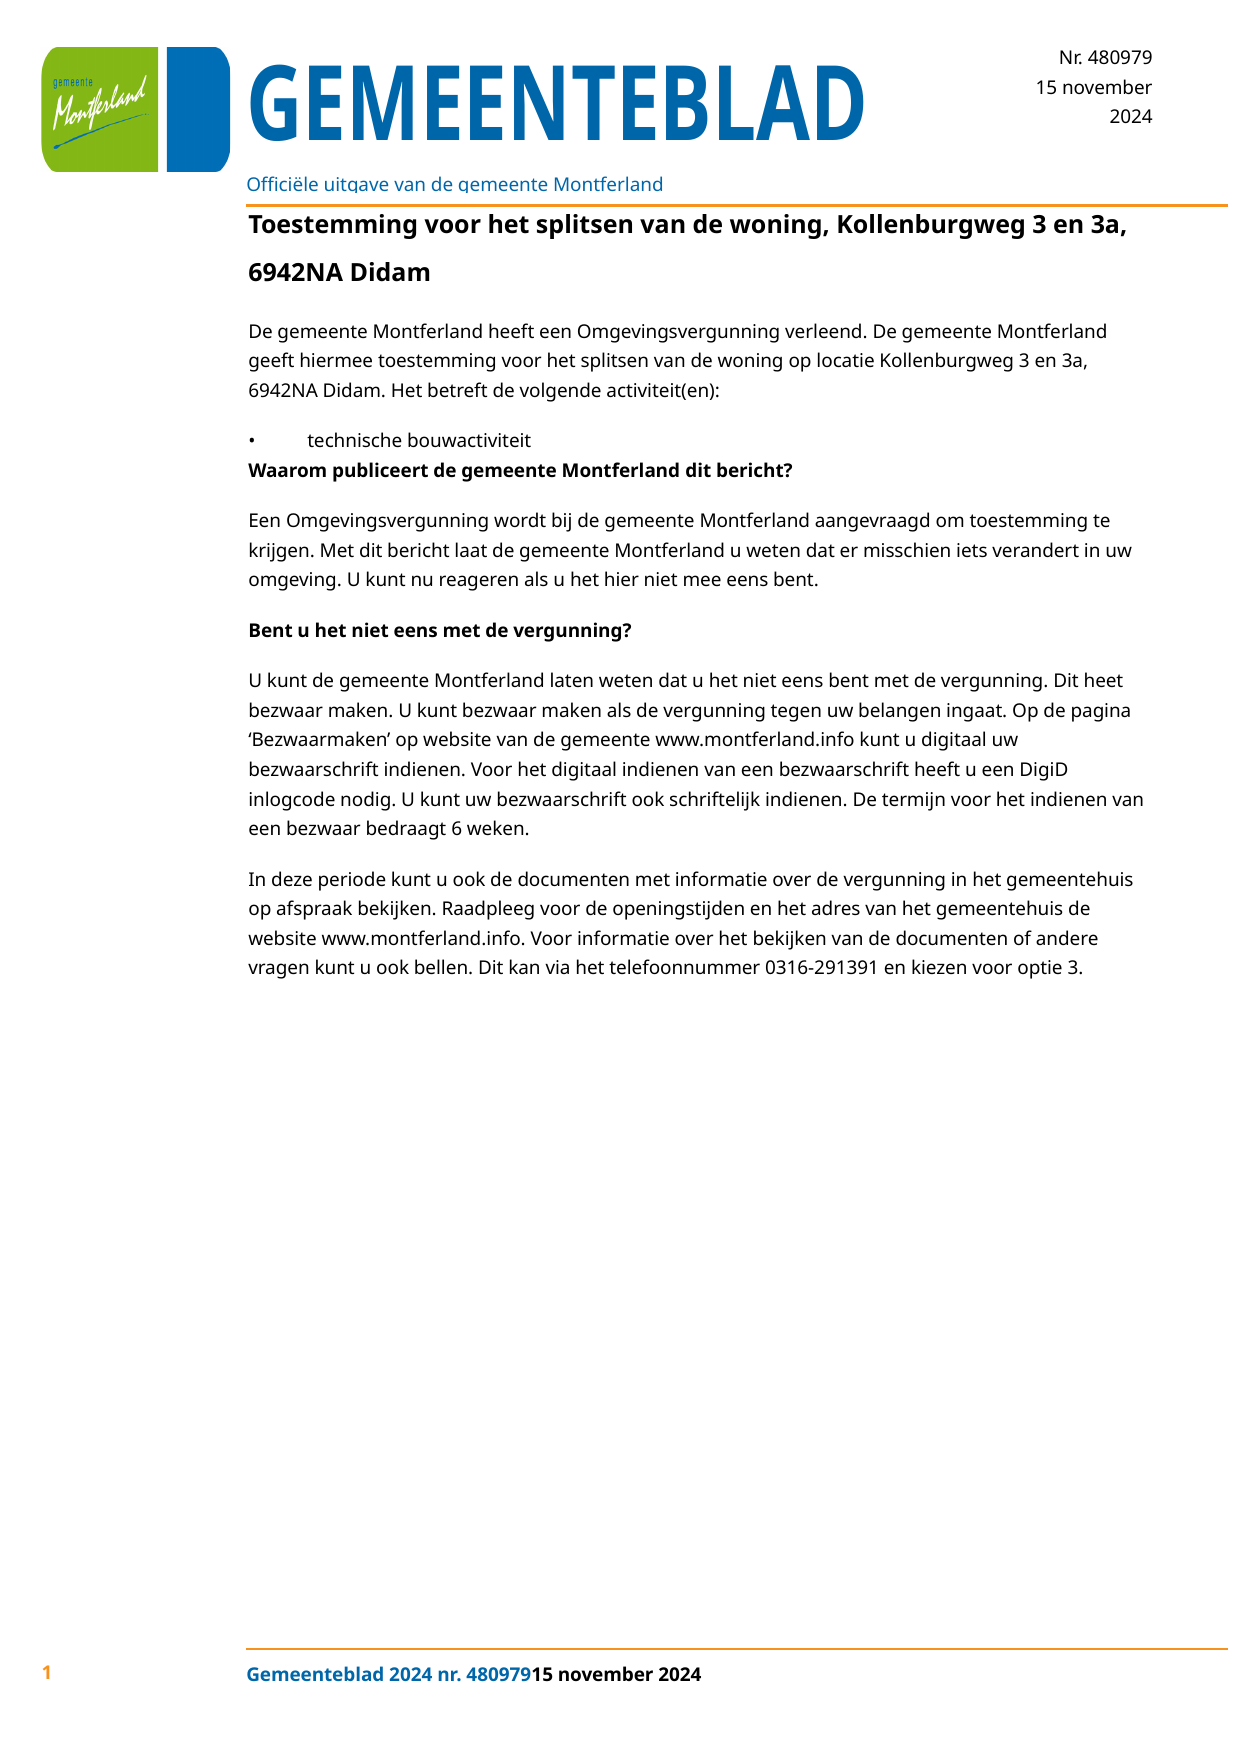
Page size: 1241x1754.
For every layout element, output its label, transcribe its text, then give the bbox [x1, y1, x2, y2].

text Waarom publiceert de gemeente Montferland dit bericht? [248, 457, 1152, 483]
text U kunt de gemeente Montferland laten weten dat u het niet eens bent met de vergunning. Dit heet bezwaar maken. U kunt bezwaar maken als de vergunning tegen uw belangen ingaat. Op de pagina ‘Bezwaarmaken’ op website van de gemeente www.montferland.info kunt u digitaal uw bezwaarschrift indienen. Voor het digitaal indienen van een bezwaarschrift heeft u een DigiD inlogcode nodig. U kunt uw bezwaarschrift ook schriftelijk indienen. De termijn voor het indienen van een bezwaar bedraagt 6 weken. [248, 667, 1152, 841]
text Bent u het niet eens met de vergunning? [248, 617, 1152, 643]
text Toestemming voor het splitsen van de woning, Kollenburgweg 3 en 3a, 6942NA Didam [248, 207, 1152, 288]
picture [41, 47, 231, 172]
text De gemeente Montferland heeft een Omgevingsvergunning verleend. De gemeente Montferland geeft hiermee toestemming voor het splitsen van de woning op locatie Kollenburgweg 3 en 3a, 6942NA Didam. Het betreft de volgende activiteit(en): [248, 318, 1152, 403]
text Een Omgevingsvergunning wordt bij de gemeente Montferland aangevraagd om toestemming te krijgen. Met dit bericht laat de gemeente Montferland u weten dat er misschien iets verandert in uw omgeving. U kunt nu reageren als u het hier niet mee eens bent. [248, 507, 1152, 592]
text In deze periode kunt u ook de documenten met informatie over de vergunning in het gemeentehuis op afspraak bekijken. Raadpleeg voor de openingstijden en het adres van het gemeentehuis de website www.montferland.info. Voor informatie over het bekijken van de documenten of andere vragen kunt u ook bellen. Dit kan via het telefoonnummer 0316-291391 en kiezen voor optie 3. [248, 866, 1152, 980]
list technische bouwactiviteit [248, 427, 1152, 453]
